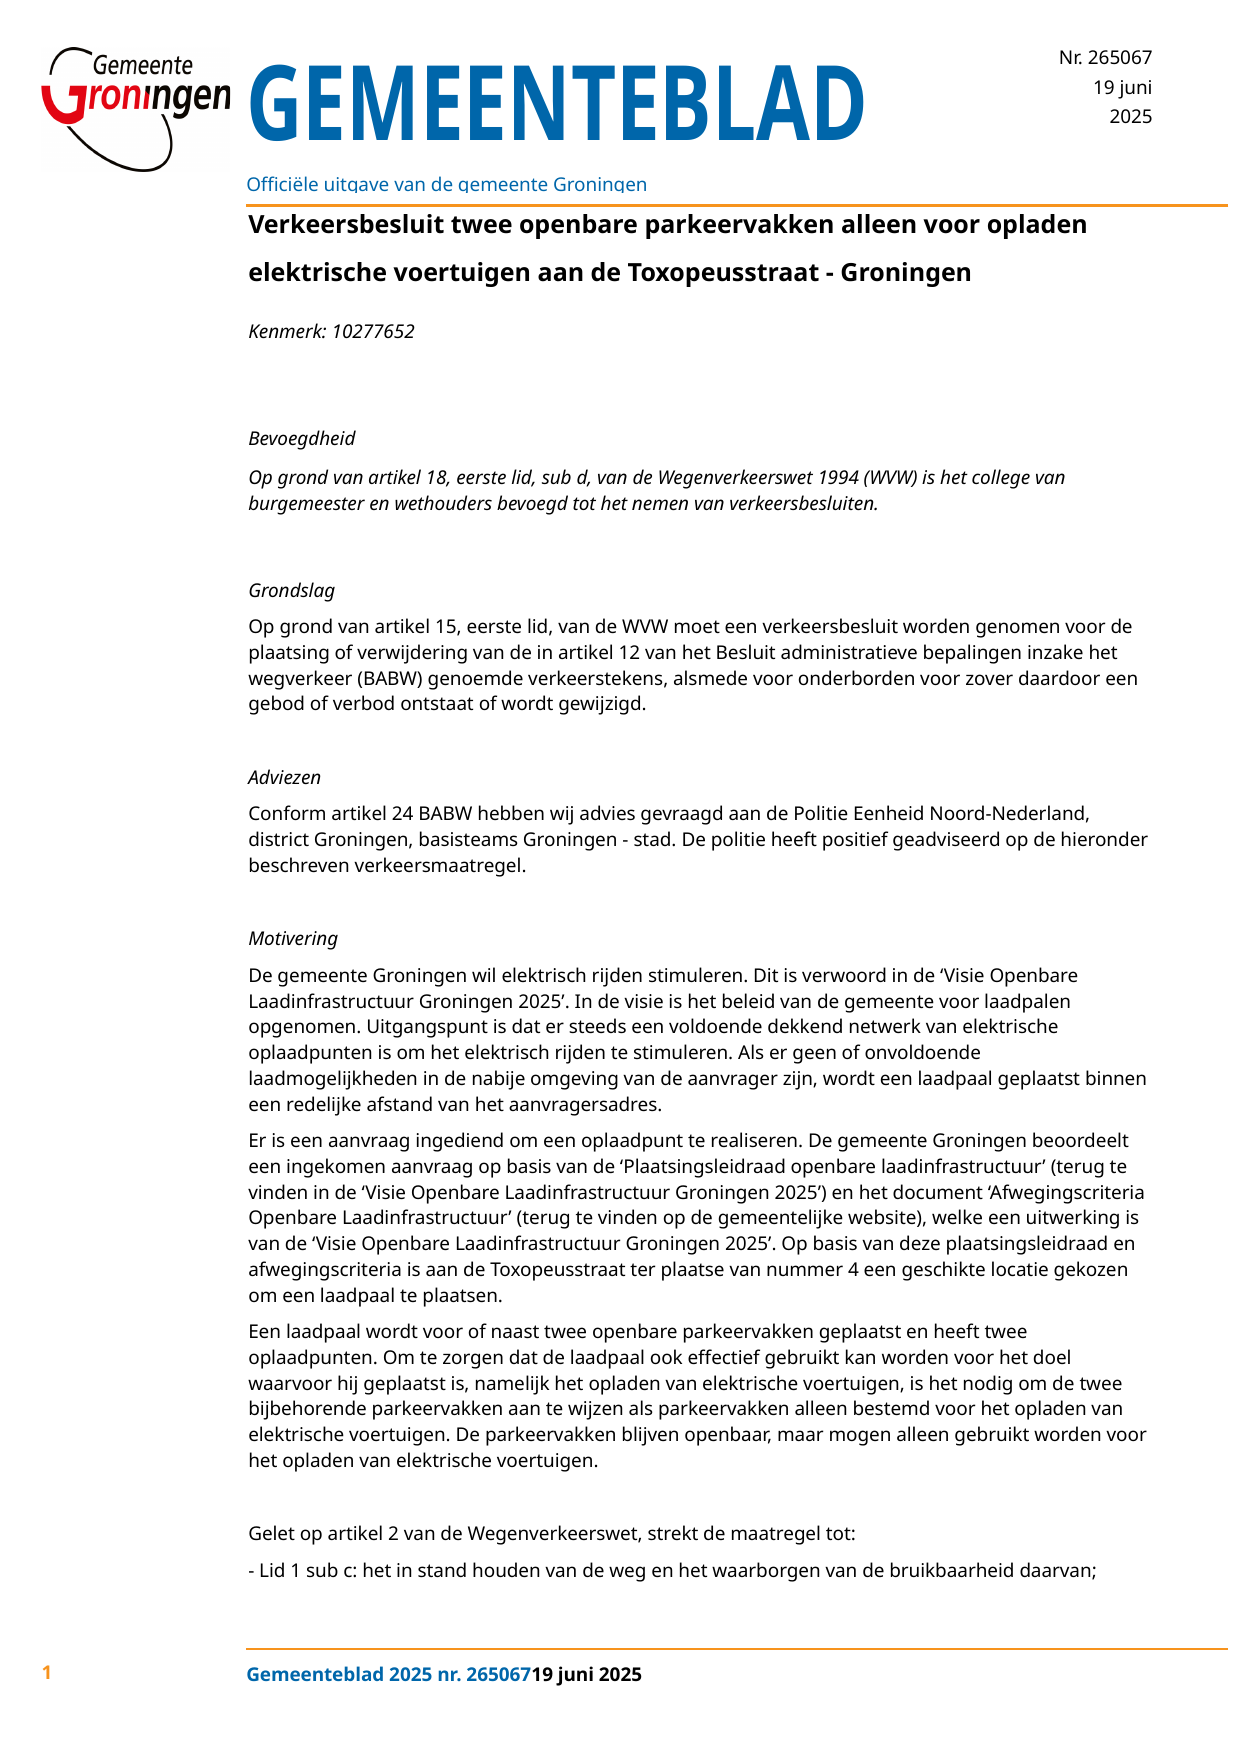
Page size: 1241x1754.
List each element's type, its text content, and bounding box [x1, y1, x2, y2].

picture [41, 47, 231, 172]
text Adviezen [248, 764, 1152, 790]
text Grondslag [248, 577, 1152, 602]
text De gemeente Groningen wil elektrisch rijden stimuleren. Dit is verwoord in de ‘Visie Openbare Laadinfrastructuur Groningen 2025’. In de visie is het beleid van de gemeente voor laadpalen opgenomen. Uitgangspunt is dat er steeds een voldoende dekkend netwerk van elektrische oplaadpunten is om het elektrisch rijden te stimuleren. Als er geen of onvoldoende laadmogelijkheden in de nabije omgeving van de aanvrager zijn, wordt een laadpaal geplaatst binnen een redelijke afstand van het aanvragersadres. [248, 962, 1152, 1116]
text Gelet op artikel 2 van de Wegenverkeerswet, strekt de maatregel tot: [248, 1520, 1152, 1546]
text Op grond van artikel 18, eerste lid, sub d, van de Wegenverkeerswet 1994 (WVW) is het college van burgemeester en wethouders bevoegd tot het nemen van verkeersbesluiten. [248, 464, 1152, 516]
text Op grond van artikel 15, eerste lid, van de WVW moet een verkeersbesluit worden genomen voor de plaatsing of verwijdering van de in artikel 12 van het Besluit administratieve bepalingen inzake het wegverkeer (BABW) genoemde verkeerstekens, alsmede voor onderborden voor zover daardoor een gebod of verbod ontstaat of wordt gewijzigd. [248, 613, 1152, 716]
text Bevoegdheid [248, 425, 1152, 451]
text Motivering [248, 925, 1152, 951]
text Een laadpaal wordt voor of naast twee openbare parkeervakken geplaatst en heeft twee oplaadpunten. Om te zorgen dat de laadpaal ook effectief gebruikt kan worden voor het doel waarvoor hij geplaatst is, namelijk het opladen van elektrische voertuigen, is het nodig om de twee bijbehorende parkeervakken aan te wijzen als parkeervakken alleen bestemd voor het opladen van elektrische voertuigen. De parkeervakken blijven openbaar, maar mogen alleen gebruikt worden voor het opladen van elektrische voertuigen. [248, 1318, 1152, 1473]
text Conform artikel 24 BABW hebben wij advies gevraagd aan de Politie Eenheid Noord-Nederland, district Groningen, basisteams Groningen - stad. De politie heeft positief geadviseerd op de hieronder beschreven verkeersmaatregel. [248, 801, 1152, 878]
text Er is een aanvraag ingediend om een oplaadpunt te realiseren. De gemeente Groningen beoordeelt een ingekomen aanvraag op basis van de ‘Plaatsingsleidraad openbare laadinfrastructuur’ (terug te vinden in de ‘Visie Openbare Laadinfrastructuur Groningen 2025’) en het document ‘Afwegingscriteria Openbare Laadinfrastructuur’ (terug te vinden op de gemeentelijke website), welke een uitwerking is van de ‘Visie Openbare Laadinfrastructuur Groningen 2025’. Op basis van deze plaatsingsleidraad en afwegingscriteria is aan de Toxopeusstraat ter plaatse van nummer 4 een geschikte locatie gekozen om een laadpaal te plaatsen. [248, 1127, 1152, 1307]
text Verkeersbesluit twee openbare parkeervakken alleen voor opladen elektrische voertuigen aan de Toxopeusstraat - Groningen [248, 207, 1152, 288]
text Kenmerk: 10277652 [248, 318, 1152, 344]
text - Lid 1 sub c: het in stand houden van de weg en het waarborgen van de bruikbaarheid daarvan; [248, 1557, 1152, 1583]
